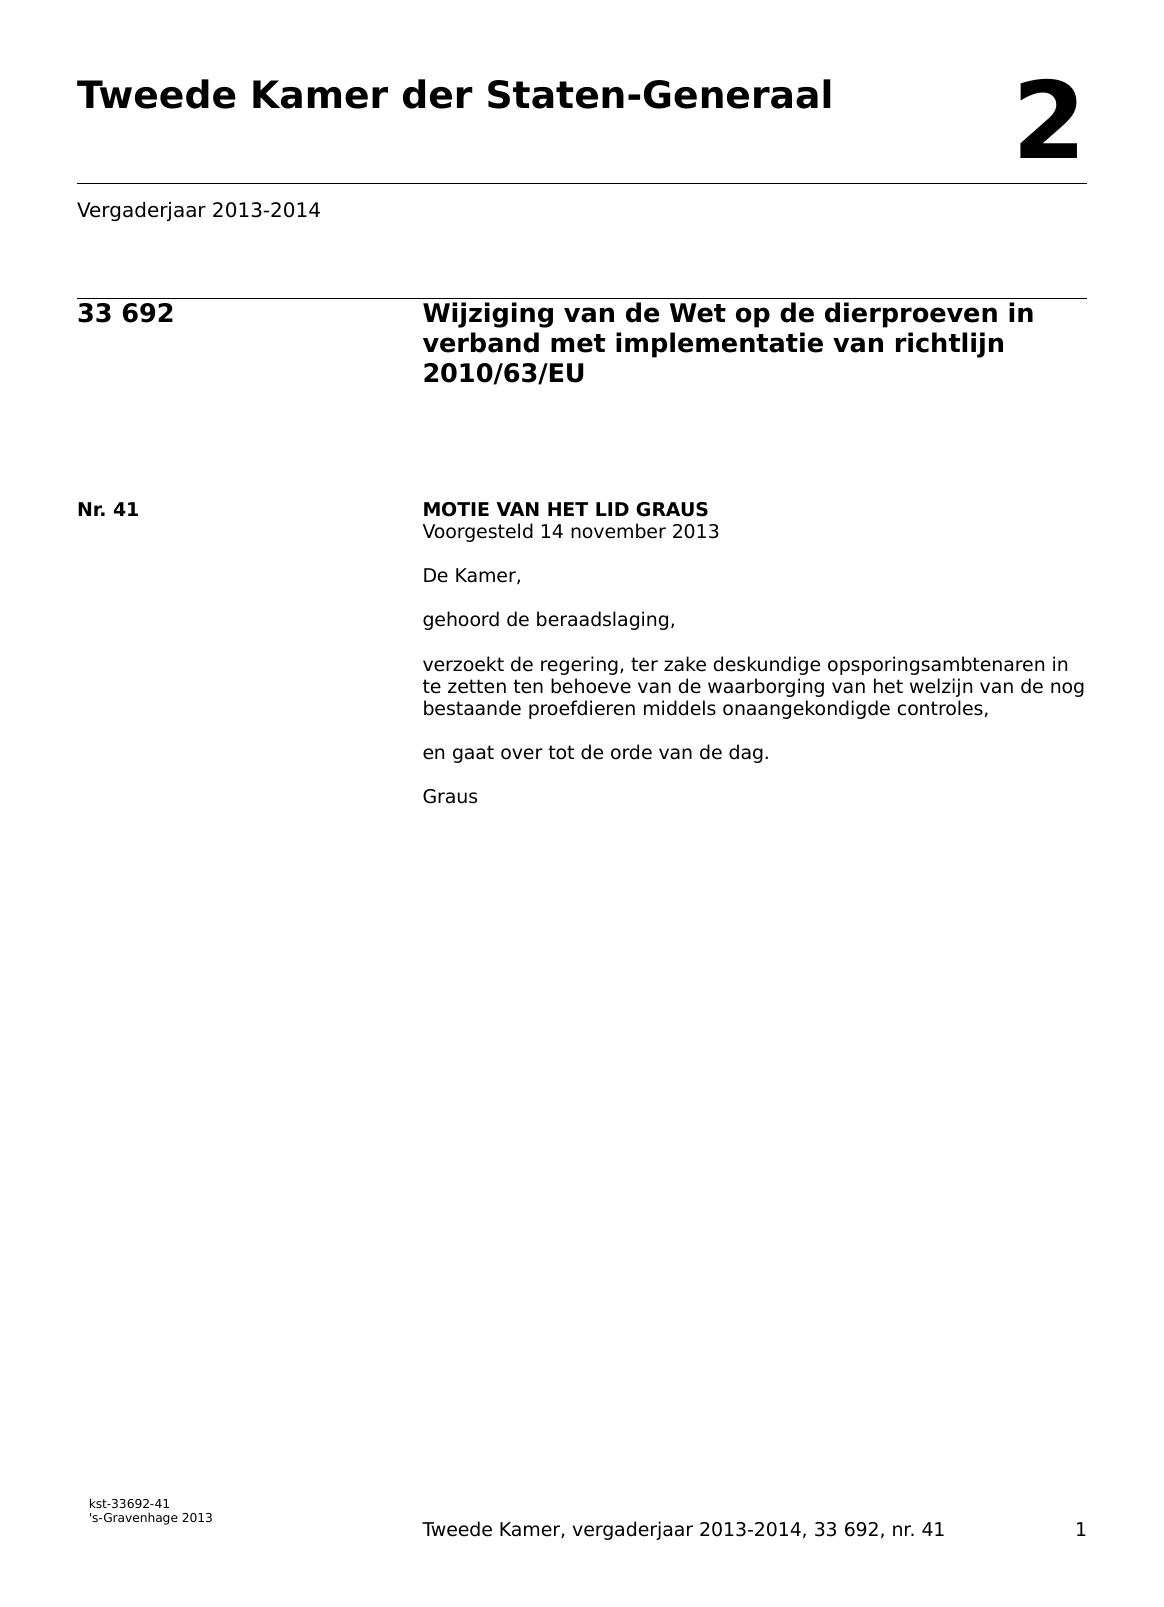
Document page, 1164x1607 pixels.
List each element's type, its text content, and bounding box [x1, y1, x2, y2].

text Voorgesteld 14 november 2013 [422, 521, 1087, 543]
subtitle Nr. 41 MOTIE VAN HET LID GRAUS [77, 499, 1087, 521]
text 's-Gravenhage 2013 [88, 1511, 323, 1525]
table_cell Vergaderjaar 2013-2014 [77, 184, 1087, 298]
text gehoord de beraadslaging, [422, 609, 1087, 631]
table_header Tweede Kamer der Staten-Generaal [77, 59, 886, 183]
text De Kamer, [422, 565, 1087, 587]
table_header 2 [886, 59, 1087, 183]
text verzoekt de regering, ter zake deskundige opsporingsambtenaren in te zetten ten behoeve van de waarborging van het welzijn van de nog bestaande proefdieren middels onaangekondigde controles, [422, 653, 1087, 719]
text kst-33692-41 [88, 1497, 323, 1511]
text en gaat over tot de orde van de dag. [422, 742, 1087, 764]
text Graus [422, 786, 1087, 808]
subtitle 33 692 Wijziging van de Wet op de dierproeven in verband met implementatie van richtlijn 2010/63/EU [77, 299, 1087, 388]
